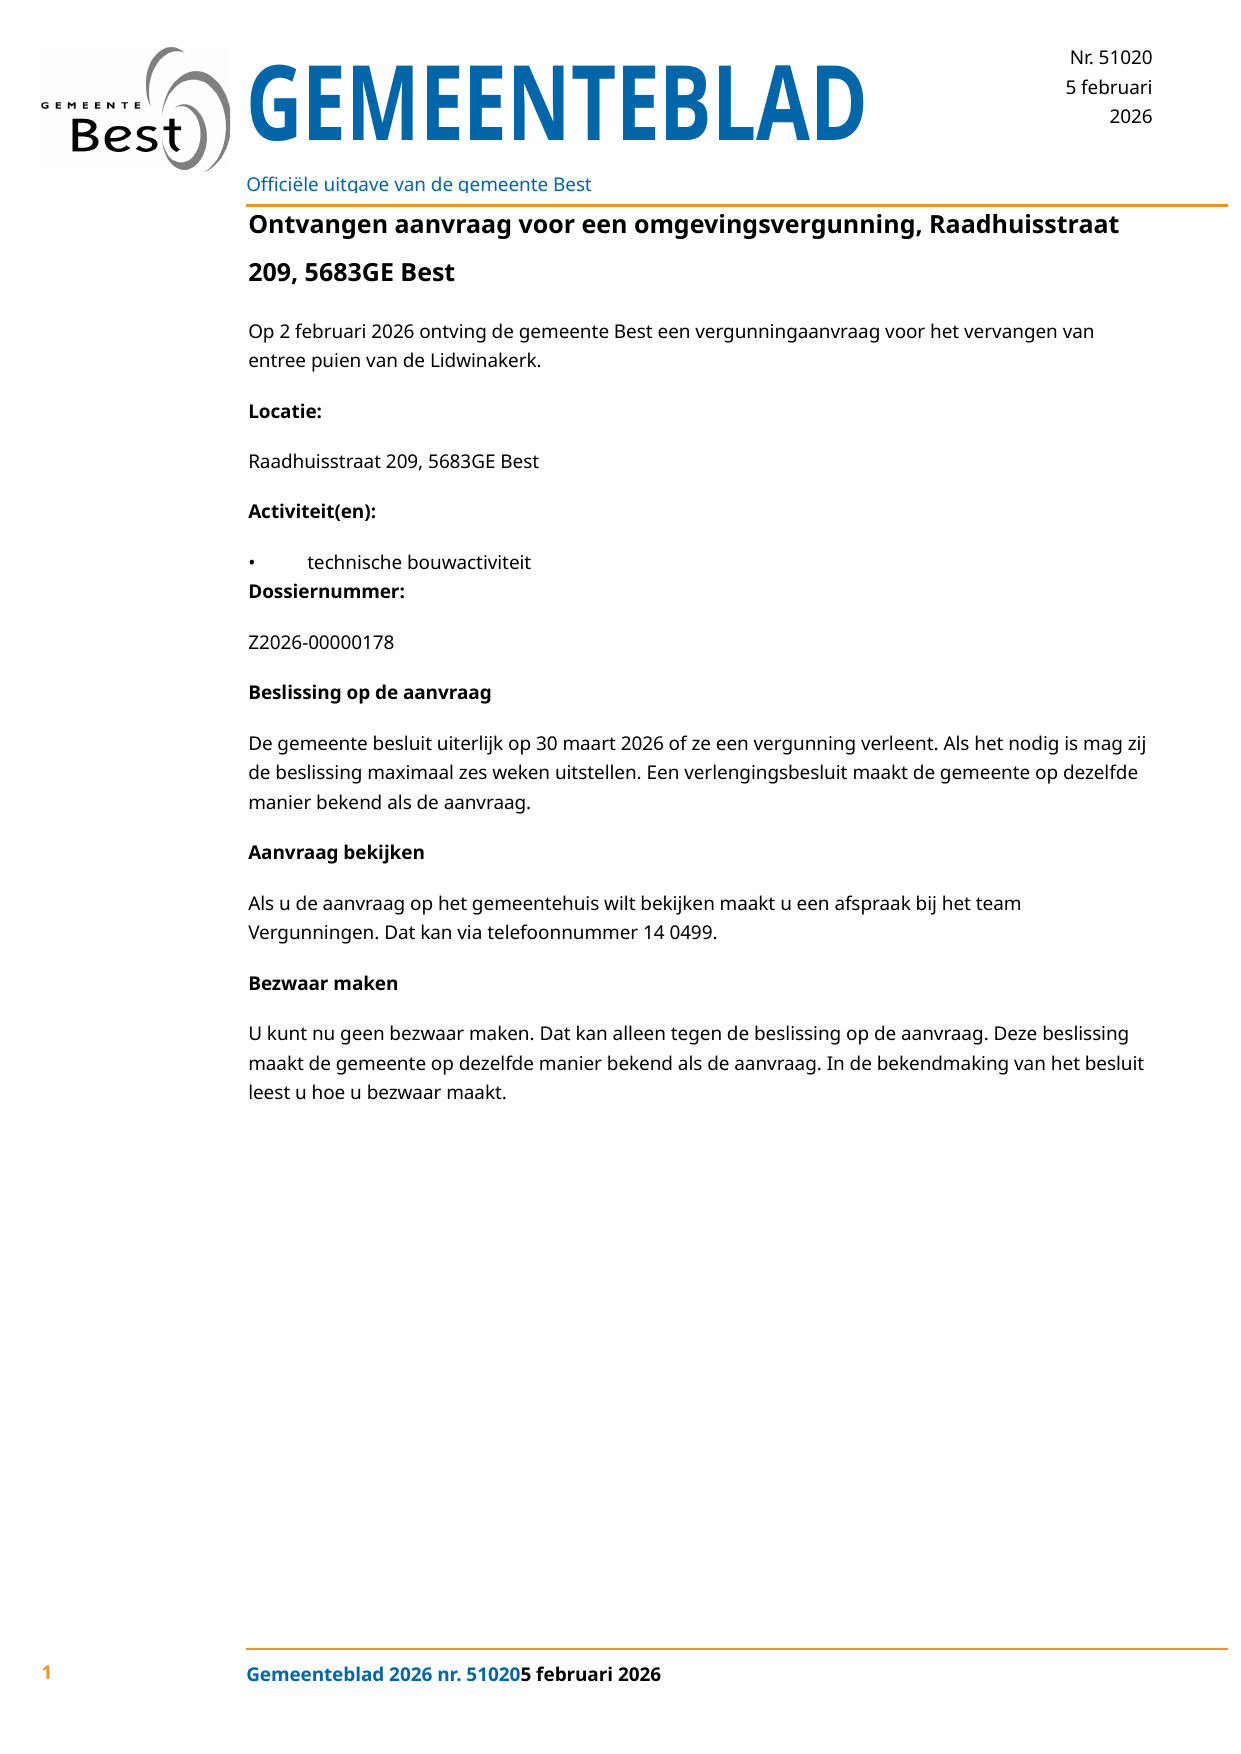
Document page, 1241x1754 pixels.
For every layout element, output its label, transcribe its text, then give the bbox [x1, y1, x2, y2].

list technische bouwactiviteit [248, 549, 1152, 575]
picture [41, 47, 231, 172]
text Ontvangen aanvraag voor een omgevingsvergunning, Raadhuisstraat 209, 5683GE Best [248, 207, 1152, 288]
text Locatie: [248, 398, 1152, 424]
text Aanvraag bekijken [248, 839, 1152, 865]
text Z2026-00000178 [248, 629, 1152, 655]
text Op 2 februari 2026 ontving de gemeente Best een vergunningaanvraag voor het vervangen van entree puien van de Lidwinakerk. [248, 318, 1152, 373]
text U kunt nu geen bezwaar maken. Dat kan alleen tegen de beslissing op de aanvraag. Deze beslissing maakt de gemeente op dezelfde manier bekend als de aanvraag. In de bekendmaking van het besluit leest u hoe u bezwaar maakt. [248, 1020, 1152, 1105]
text De gemeente besluit uiterlijk op 30 maart 2026 of ze een vergunning verleent. Als het nodig is mag zij de beslissing maximaal zes weken uitstellen. Een verlengingsbesluit maakt de gemeente op dezelfde manier bekend als de aanvraag. [248, 730, 1152, 815]
text Beslissing op de aanvraag [248, 679, 1152, 705]
text Dossiernummer: [248, 579, 1152, 604]
text Activiteit(en): [248, 499, 1152, 524]
text Bezwaar maken [248, 970, 1152, 996]
text Als u de aanvraag op het gemeentehuis wilt bekijken maakt u een afspraak bij het team Vergunningen. Dat kan via telefoonnummer 14 0499. [248, 890, 1152, 945]
text Raadhuisstraat 209, 5683GE Best [248, 448, 1152, 474]
